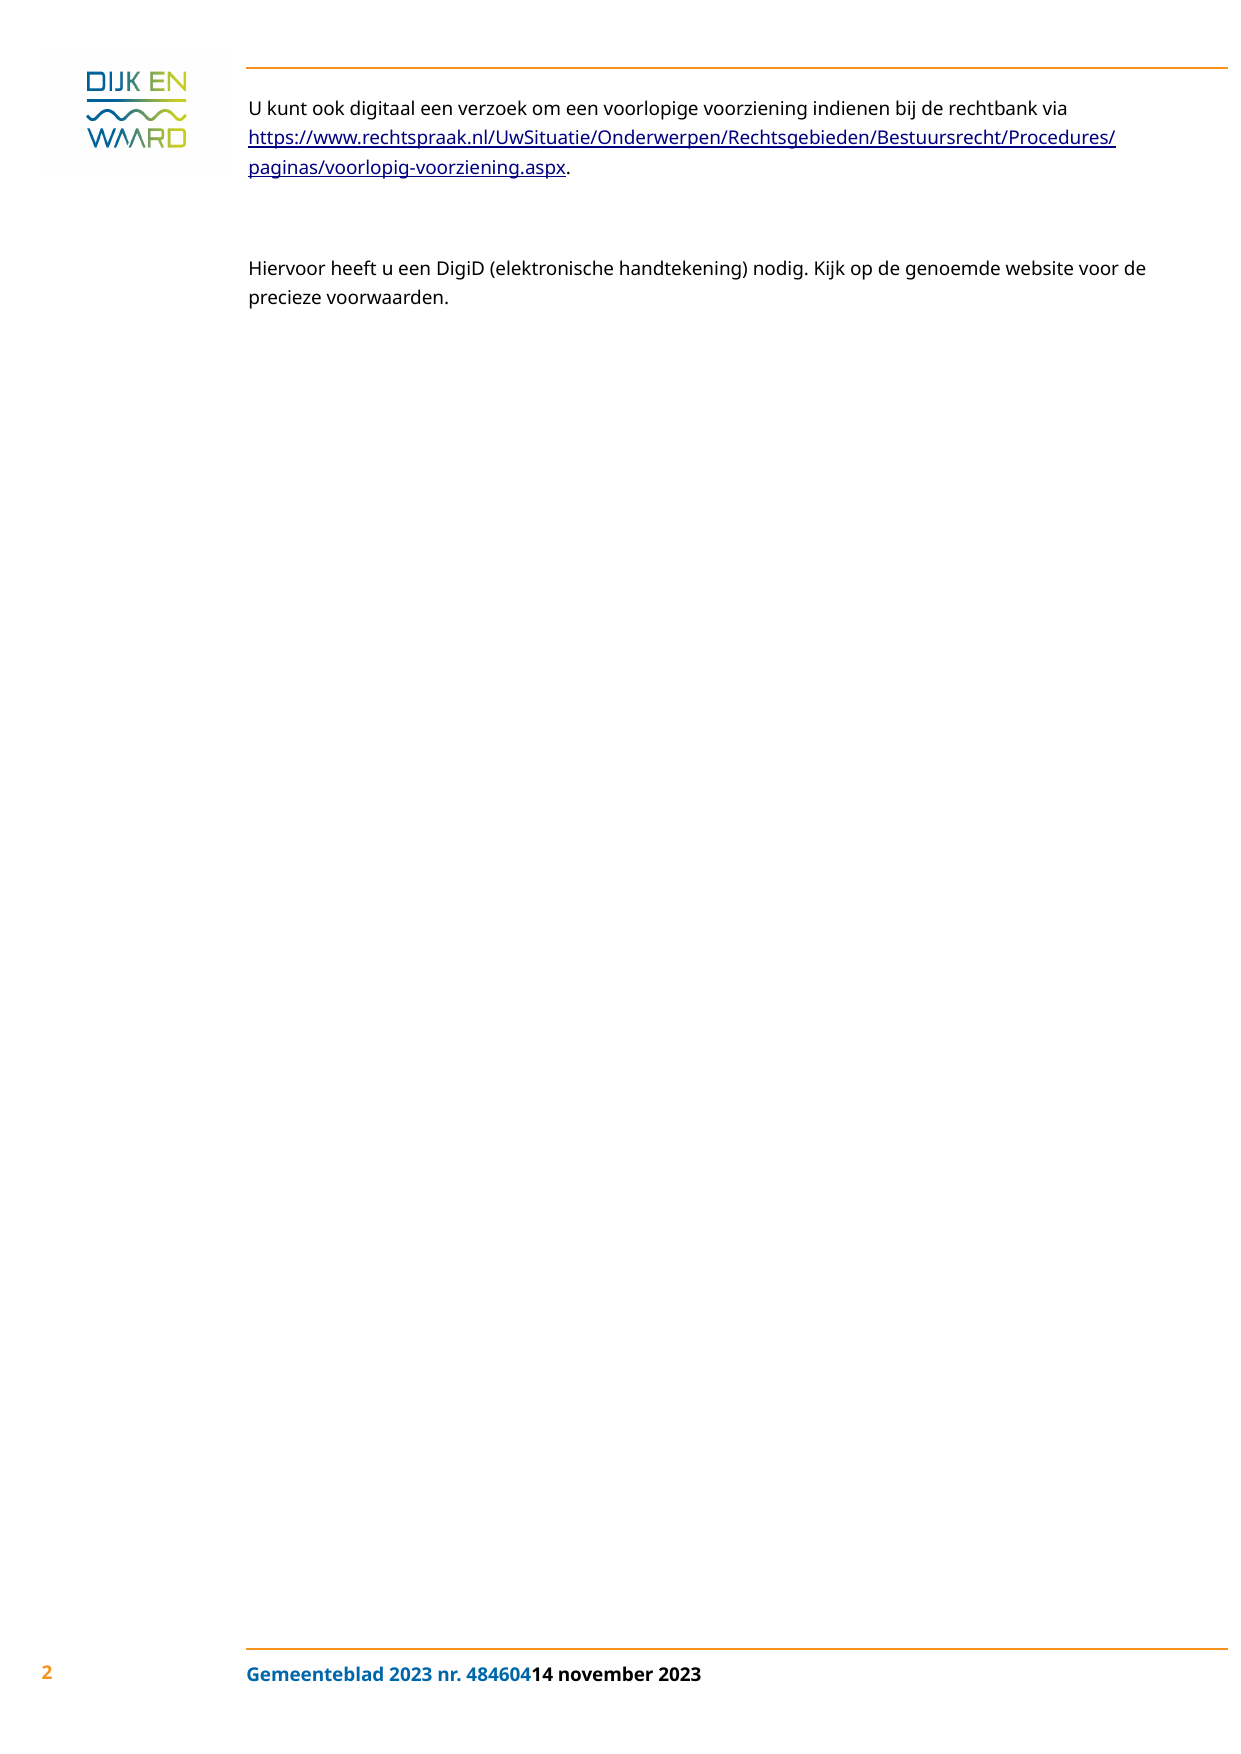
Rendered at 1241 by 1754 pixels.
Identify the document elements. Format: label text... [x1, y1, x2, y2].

text U kunt ook digitaal een verzoek om een voorlopige voorziening indienen bij de rechtbank via https://www.rechtspraak.nl/UwSituatie/Onderwerpen/Rechtsgebieden/Bestuursrecht/Procedures/paginas/voorlopig-voorziening.aspx. [248, 95, 1152, 180]
picture [41, 47, 231, 172]
text Hiervoor heeft u een DigiD (elektronische handtekening) nodig. Kijk op de genoemde website voor de precieze voorwaarden. [248, 255, 1152, 310]
